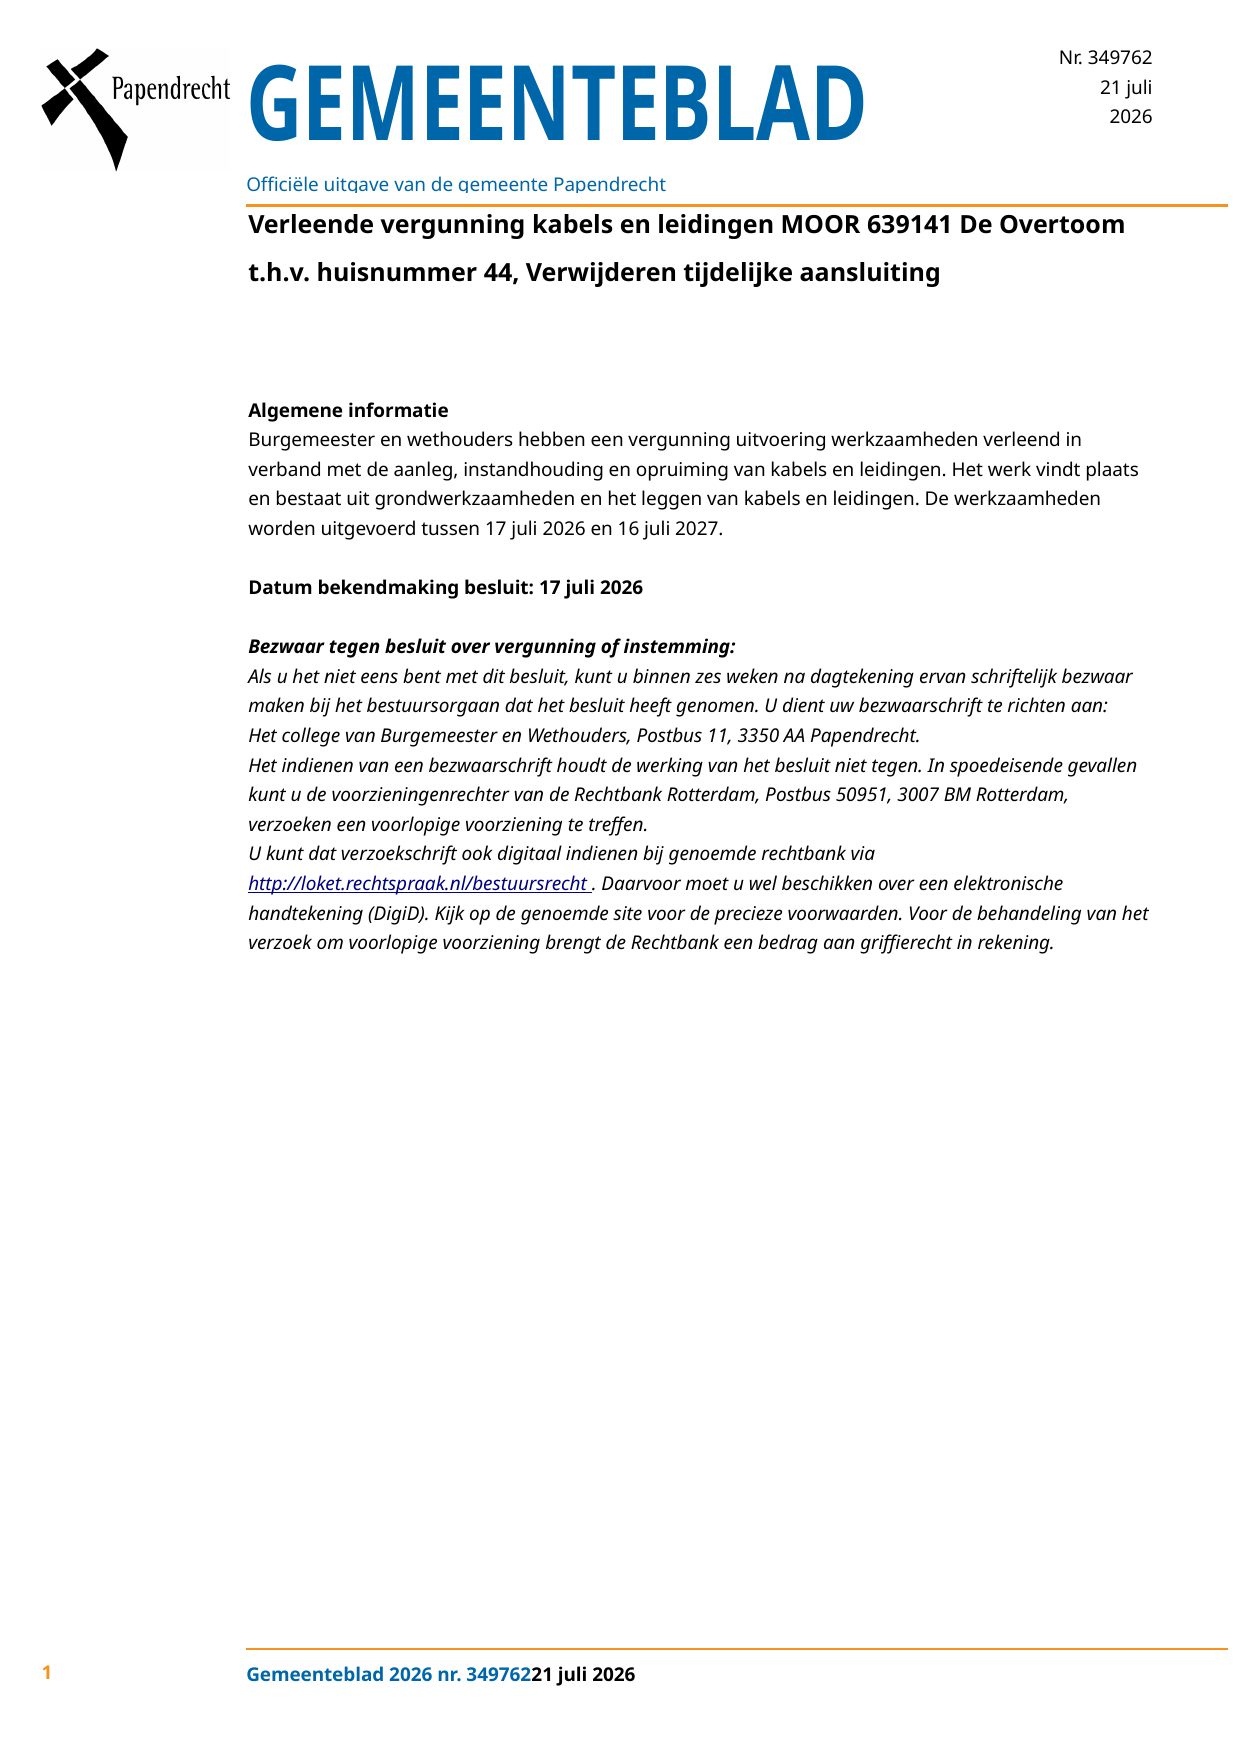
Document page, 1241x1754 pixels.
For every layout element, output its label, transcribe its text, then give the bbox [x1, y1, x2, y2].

picture [41, 47, 231, 172]
text Bezwaar tegen besluit over vergunning of instemming: [248, 633, 1152, 659]
text Het college van Burgemeester en Wethouders, Postbus 11, 3350 AA Papendrecht. [248, 722, 1152, 748]
text Als u het niet eens bent met dit besluit, kunt u binnen zes weken na dagtekening ervan schriftelijk bezwaar maken bij het bestuursorgaan dat het besluit heeft genomen. U dient uw bezwaarschrift te richten aan: [248, 663, 1152, 718]
text Datum bekendmaking besluit: 17 juli 2026 [248, 574, 1152, 600]
text Verleende vergunning kabels en leidingen MOOR 639141 De Overtoom t.h.v. huisnummer 44, Verwijderen tijdelijke aansluiting [248, 207, 1152, 288]
text Algemene informatie [248, 397, 1152, 422]
text Het indienen van een bezwaarschrift houdt de werking van het besluit niet tegen. In spoedeisende gevallen kunt u de voorzieningenrechter van de Rechtbank Rotterdam, Postbus 50951, 3007 BM Rotterdam, verzoeken een voorlopige voorziening te treffen. [248, 752, 1152, 837]
text U kunt dat verzoekschrift ook digitaal indienen bij genoemde rechtbank via http://loket.rechtspraak.nl/bestuursrecht . Daarvoor moet u wel beschikken over een elektronische handtekening (DigiD). Kijk op de genoemde site voor de precieze voorwaarden. Voor de behandeling van het verzoek om voorlopige voorziening brengt de Rechtbank een bedrag aan griffierecht in rekening. [248, 841, 1152, 955]
text Burgemeester en wethouders hebben een vergunning uitvoering werkzaamheden verleend in verband met de aanleg, instandhouding en opruiming van kabels en leidingen. Het werk vindt plaats en bestaat uit grondwerkzaamheden en het leggen van kabels en leidingen. De werkzaamheden worden uitgevoerd tussen 17 juli 2026 en 16 juli 2027. [248, 426, 1152, 541]
